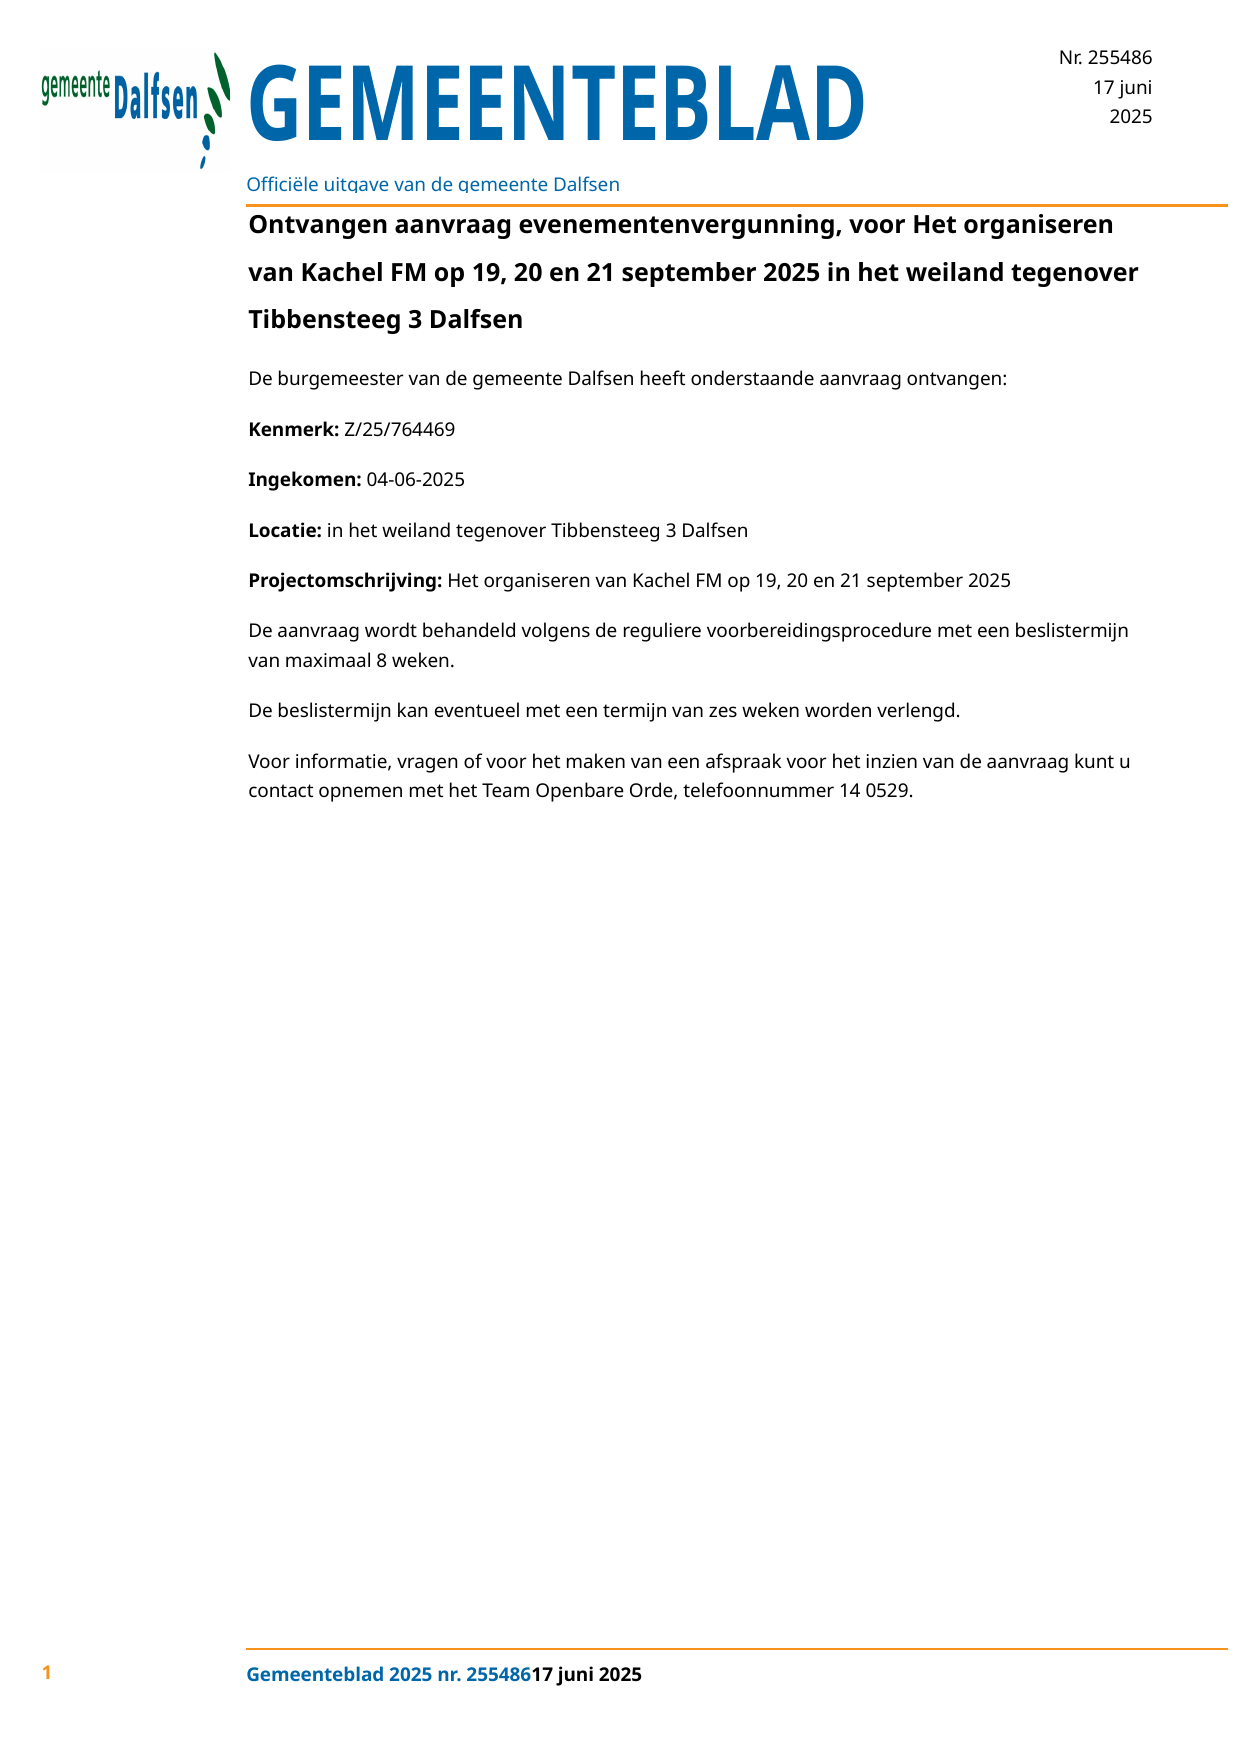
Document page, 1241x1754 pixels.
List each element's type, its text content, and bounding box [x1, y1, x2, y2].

text De burgemeester van de gemeente Dalfsen heeft onderstaande aanvraag ontvangen: [248, 366, 1152, 391]
text Projectomschrijving: Het organiseren van Kachel FM op 19, 20 en 21 september 2025 [248, 567, 1152, 593]
text Ingekomen: 04-06-2025 [248, 466, 1152, 492]
text De aanvraag wordt behandeld volgens de reguliere voorbereidingsprocedure met een beslistermijn van maximaal 8 weken. [248, 618, 1152, 673]
text Ontvangen aanvraag evenementenvergunning, voor Het organiseren van Kachel FM op 19, 20 en 21 september 2025 in het weiland tegenover Tibbensteeg 3 Dalfsen [248, 207, 1152, 336]
text Voor informatie, vragen of voor het maken van een afspraak voor het inzien van de aanvraag kunt u contact opnemen met het Team Openbare Orde, telefoonnummer 14 0529. [248, 748, 1152, 803]
text Locatie: in het weiland tegenover Tibbensteeg 3 Dalfsen [248, 517, 1152, 542]
text De beslistermijn kan eventueel met een termijn van zes weken worden verlengd. [248, 698, 1152, 723]
text Kenmerk: Z/25/764469 [248, 416, 1152, 442]
picture [41, 47, 231, 172]
